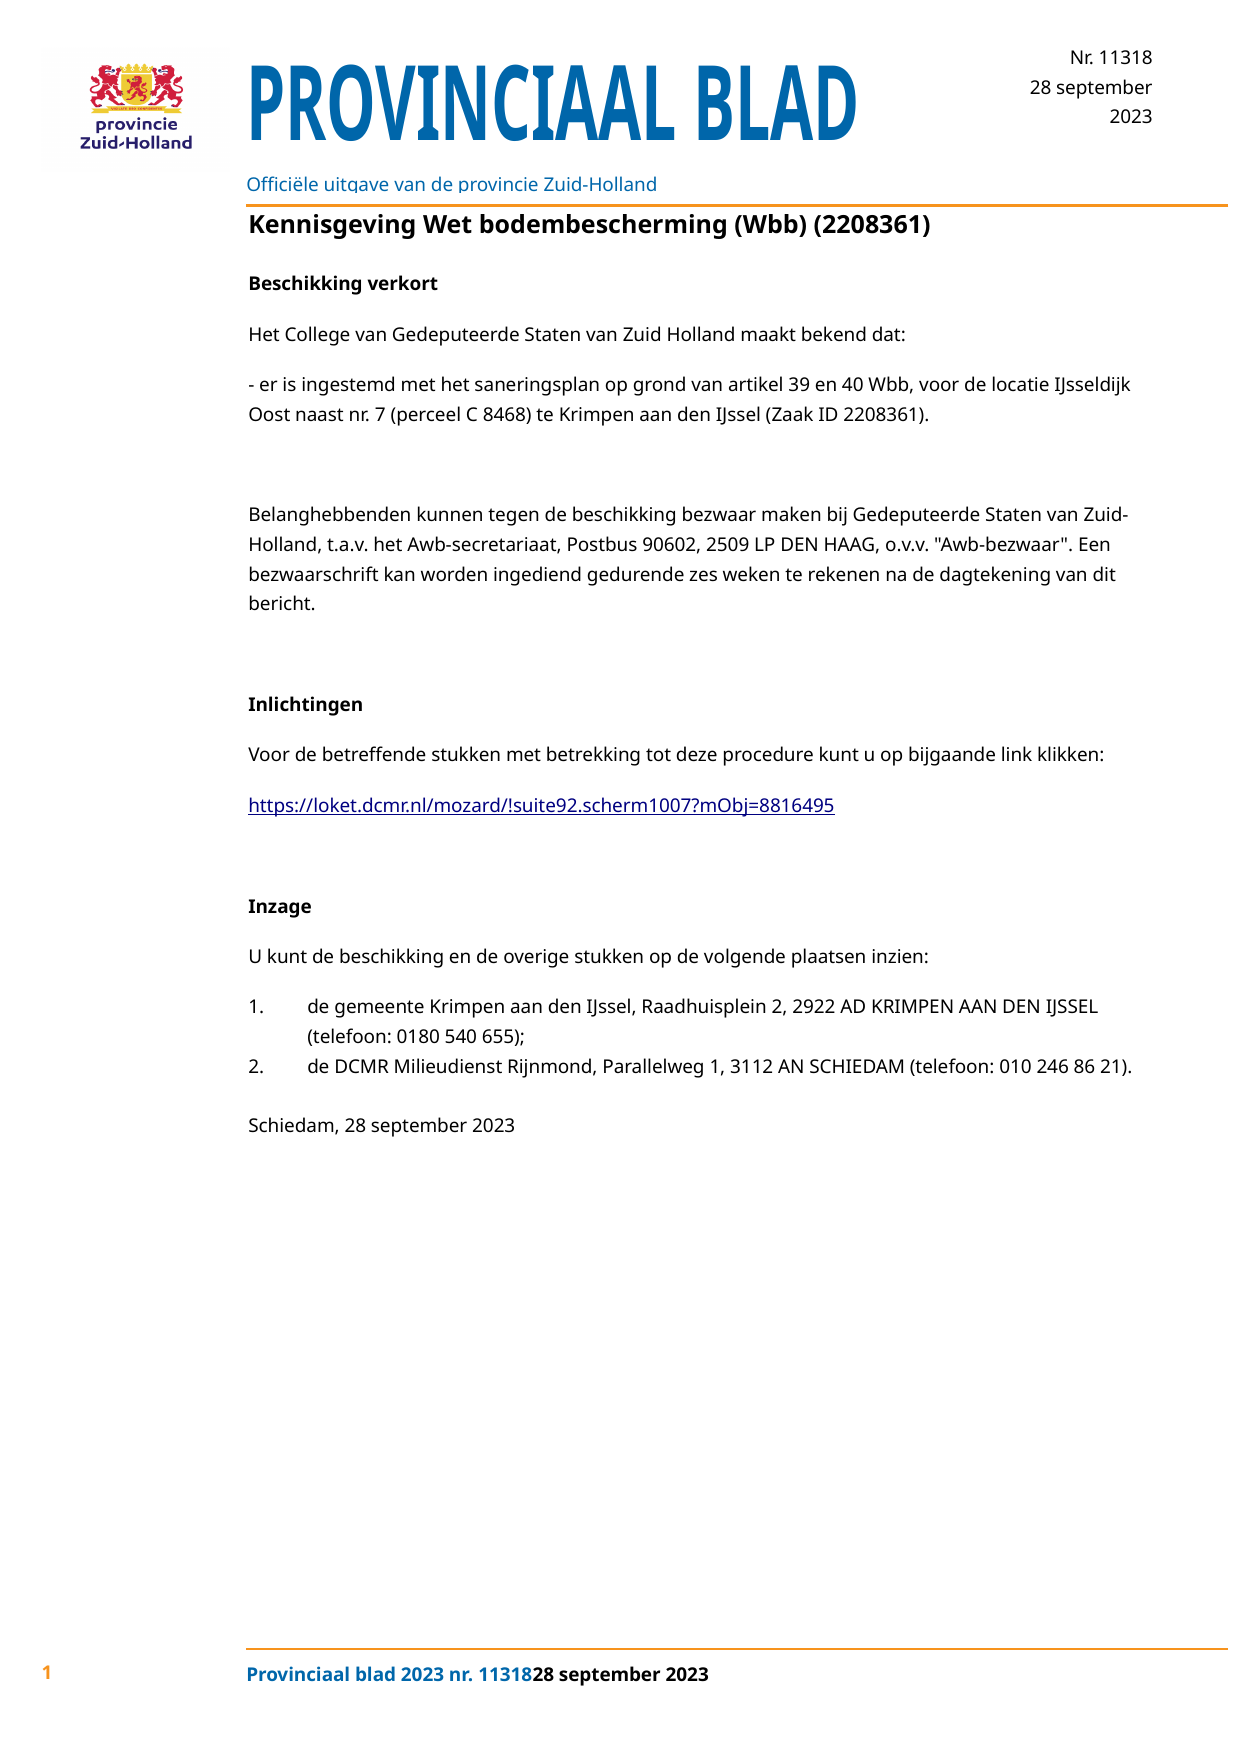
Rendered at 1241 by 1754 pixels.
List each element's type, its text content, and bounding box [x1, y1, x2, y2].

text Het College van Gedeputeerde Staten van Zuid Holland maakt bekend dat: [248, 321, 1152, 346]
text Kennisgeving Wet bodembescherming (Wbb) (2208361) [248, 207, 1152, 241]
text U kunt de beschikking en de overige stukken op de volgende plaatsen inzien: [248, 943, 1152, 969]
text https://loket.dcmr.nl/mozard/!suite92.scherm1007?mObj=8816495 [248, 792, 1152, 818]
text Schiedam, 28 september 2023 [248, 1112, 1152, 1138]
text Inzage [248, 893, 1152, 918]
text Voor de betreffende stukken met betrekking tot deze procedure kunt u op bijgaande link klikken: [248, 742, 1152, 767]
text Inlichtingen [248, 691, 1152, 717]
text Beschikking verkort [248, 270, 1152, 296]
list de DCMR Milieudienst Rijnmond, Parallelweg 1, 3112 AN SCHIEDAM (telefoon: 010 246 86 21). [248, 1053, 1152, 1078]
text Belanghebbenden kunnen tegen de beschikking bezwaar maken bij Gedeputeerde Staten van Zuid-Holland, t.a.v. het Awb-secretariaat, Postbus 90602, 2509 LP DEN HAAG, o.v.v. "Awb-bezwaar". Een bezwaarschrift kan worden ingediend gedurende zes weken te rekenen na de dagtekening van dit bericht. [248, 502, 1152, 616]
text - er is ingestemd met het saneringsplan op grond van artikel 39 en 40 Wbb, voor de locatie IJsseldijk Oost naast nr. 7 (perceel C 8468) te Krimpen aan den IJssel (Zaak ID 2208361). [248, 371, 1152, 426]
list de gemeente Krimpen aan den IJssel, Raadhuisplein 2, 2922 AD KRIMPEN AAN DEN IJSSEL (telefoon: 0180 540 655); [248, 994, 1152, 1049]
picture [41, 47, 231, 172]
